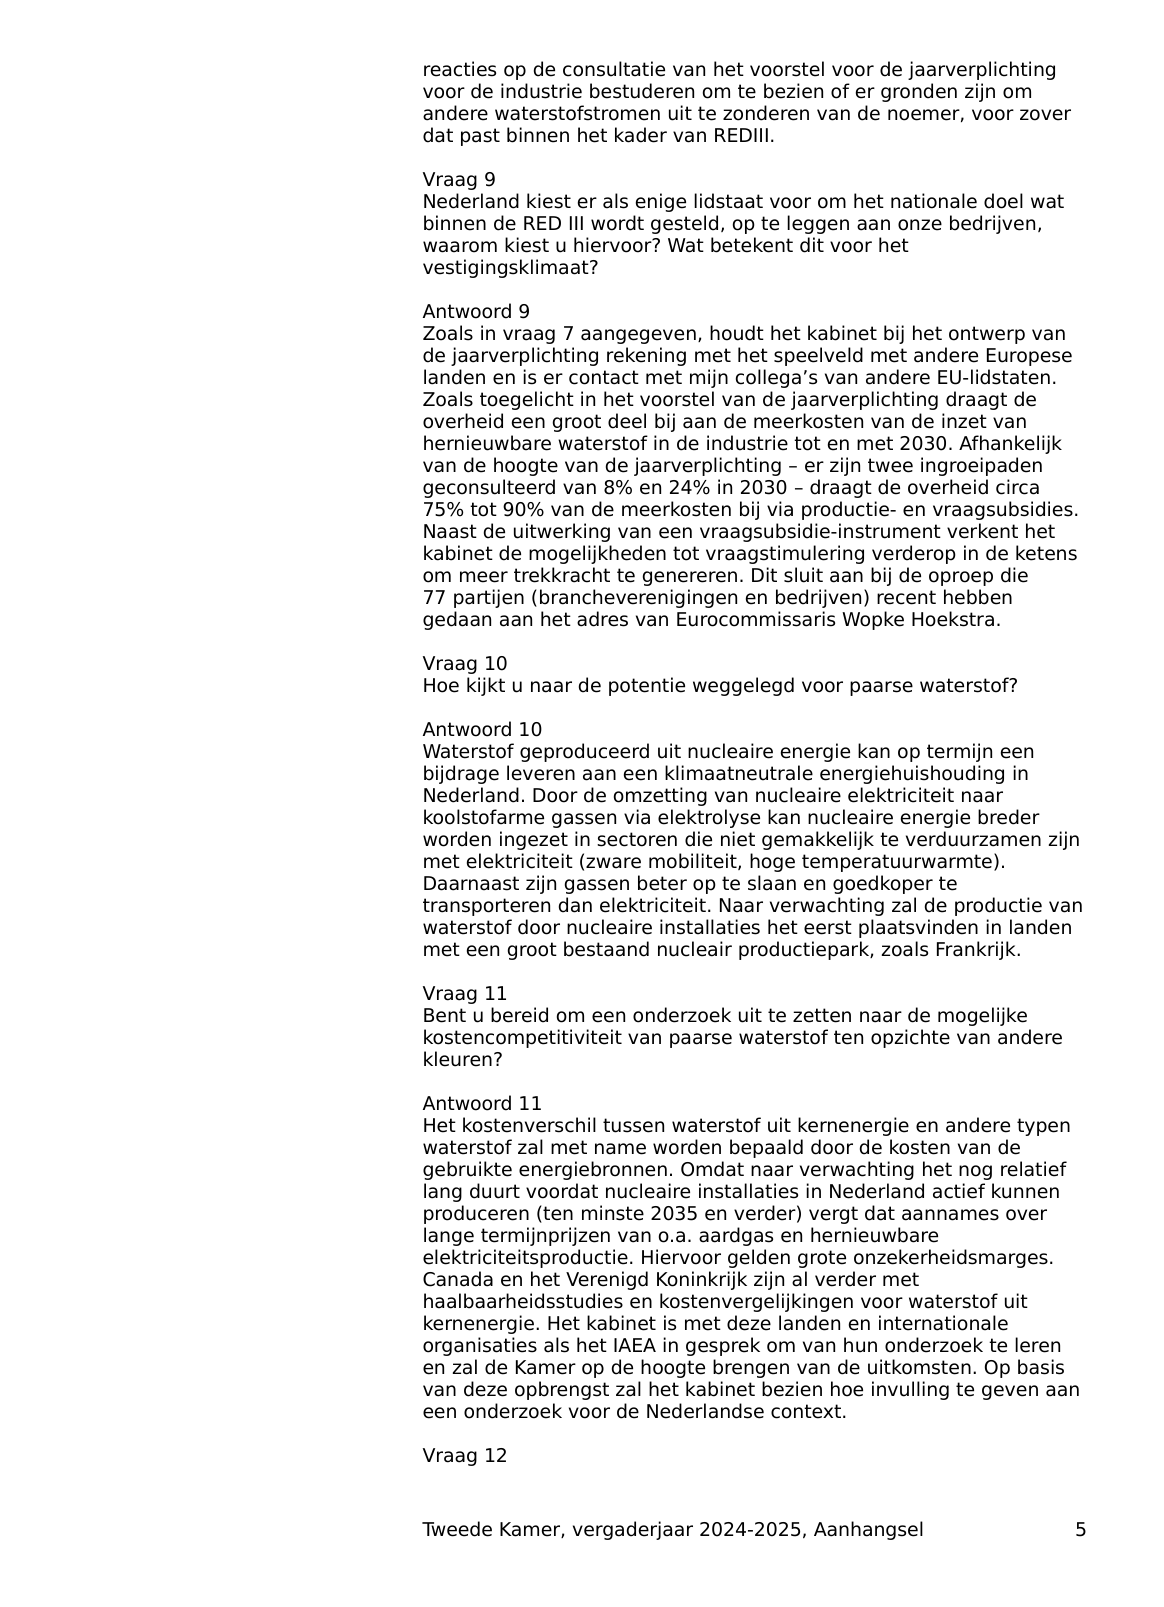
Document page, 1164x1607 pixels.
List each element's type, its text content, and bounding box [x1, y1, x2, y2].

text Nederland kiest er als enige lidstaat voor om het nationale doel wat binnen de RED III wordt gesteld, op te leggen aan onze bedrijven, waarom kiest u hiervoor? Wat betekent dit voor het vestigingsklimaat? [422, 191, 1087, 279]
text Zoals in vraag 7 aangegeven, houdt het kabinet bij het ontwerp van de jaarverplichting rekening met het speelveld met andere Europese landen en is er contact met mijn collega’s van andere EU-lidstaten. [422, 323, 1087, 389]
text Antwoord 11 [422, 1093, 1087, 1115]
text Antwoord 9 [422, 301, 1087, 323]
text Hoe kijkt u naar de potentie weggelegd voor paarse waterstof? [422, 675, 1087, 697]
text reacties op de consultatie van het voorstel voor de jaarverplichting voor de industrie bestuderen om te bezien of er gronden zijn om andere waterstofstromen uit te zonderen van de noemer, voor zover dat past binnen het kader van REDIII. [422, 59, 1087, 147]
text Vraag 10 [422, 653, 1087, 675]
text Canada en het Verenigd Koninkrijk zijn al verder met haalbaarheidsstudies en kostenvergelijkingen voor waterstof uit kernenergie. Het kabinet is met deze landen en internationale organisaties als het IAEA in gesprek om van hun onderzoek te leren en zal de Kamer op de hoogte brengen van de uitkomsten. Op basis van deze opbrengst zal het kabinet bezien hoe invulling te geven aan een onderzoek voor de Nederlandse context. [422, 1269, 1087, 1423]
text Zoals toegelicht in het voorstel van de jaarverplichting draagt de overheid een groot deel bij aan de meerkosten van de inzet van hernieuwbare waterstof in de industrie tot en met 2030. Afhankelijk van de hoogte van de jaarverplichting – er zijn twee ingroeipaden geconsulteerd van 8% en 24% in 2030 – draagt de overheid circa 75% tot 90% van de meerkosten bij via productie- en vraagsubsidies. Naast de uitwerking van een vraagsubsidie-instrument verkent het kabinet de mogelijkheden tot vraagstimulering verderop in de ketens om meer trekkracht te genereren. Dit sluit aan bij de oproep die 77 partijen (brancheverenigingen en bedrijven) recent hebben gedaan aan het adres van Eurocommissaris Wopke Hoekstra. [422, 389, 1087, 631]
text Vraag 9 [422, 169, 1087, 191]
text Bent u bereid om een onderzoek uit te zetten naar de mogelijke kostencompetitiviteit van paarse waterstof ten opzichte van andere kleuren? [422, 1005, 1087, 1071]
text Waterstof geproduceerd uit nucleaire energie kan op termijn een bijdrage leveren aan een klimaatneutrale energiehuishouding in Nederland. Door de omzetting van nucleaire elektriciteit naar koolstofarme gassen via elektrolyse kan nucleaire energie breder worden ingezet in sectoren die niet gemakkelijk te verduurzamen zijn met elektriciteit (zware mobiliteit, hoge temperatuurwarmte). Daarnaast zijn gassen beter op te slaan en goedkoper te transporteren dan elektriciteit. Naar verwachting zal de productie van waterstof door nucleaire installaties het eerst plaatsvinden in landen met een groot bestaand nucleair productiepark, zoals Frankrijk. [422, 741, 1087, 961]
text Antwoord 10 [422, 719, 1087, 741]
text Vraag 11 [422, 983, 1087, 1005]
text Het kostenverschil tussen waterstof uit kernenergie en andere typen waterstof zal met name worden bepaald door de kosten van de gebruikte energiebronnen. Omdat naar verwachting het nog relatief lang duurt voordat nucleaire installaties in Nederland actief kunnen produceren (ten minste 2035 en verder) vergt dat aannames over lange termijnprijzen van o.a. aardgas en hernieuwbare elektriciteitsproductie. Hiervoor gelden grote onzekerheidsmarges. [422, 1115, 1087, 1269]
text Vraag 12 [422, 1445, 1087, 1467]
